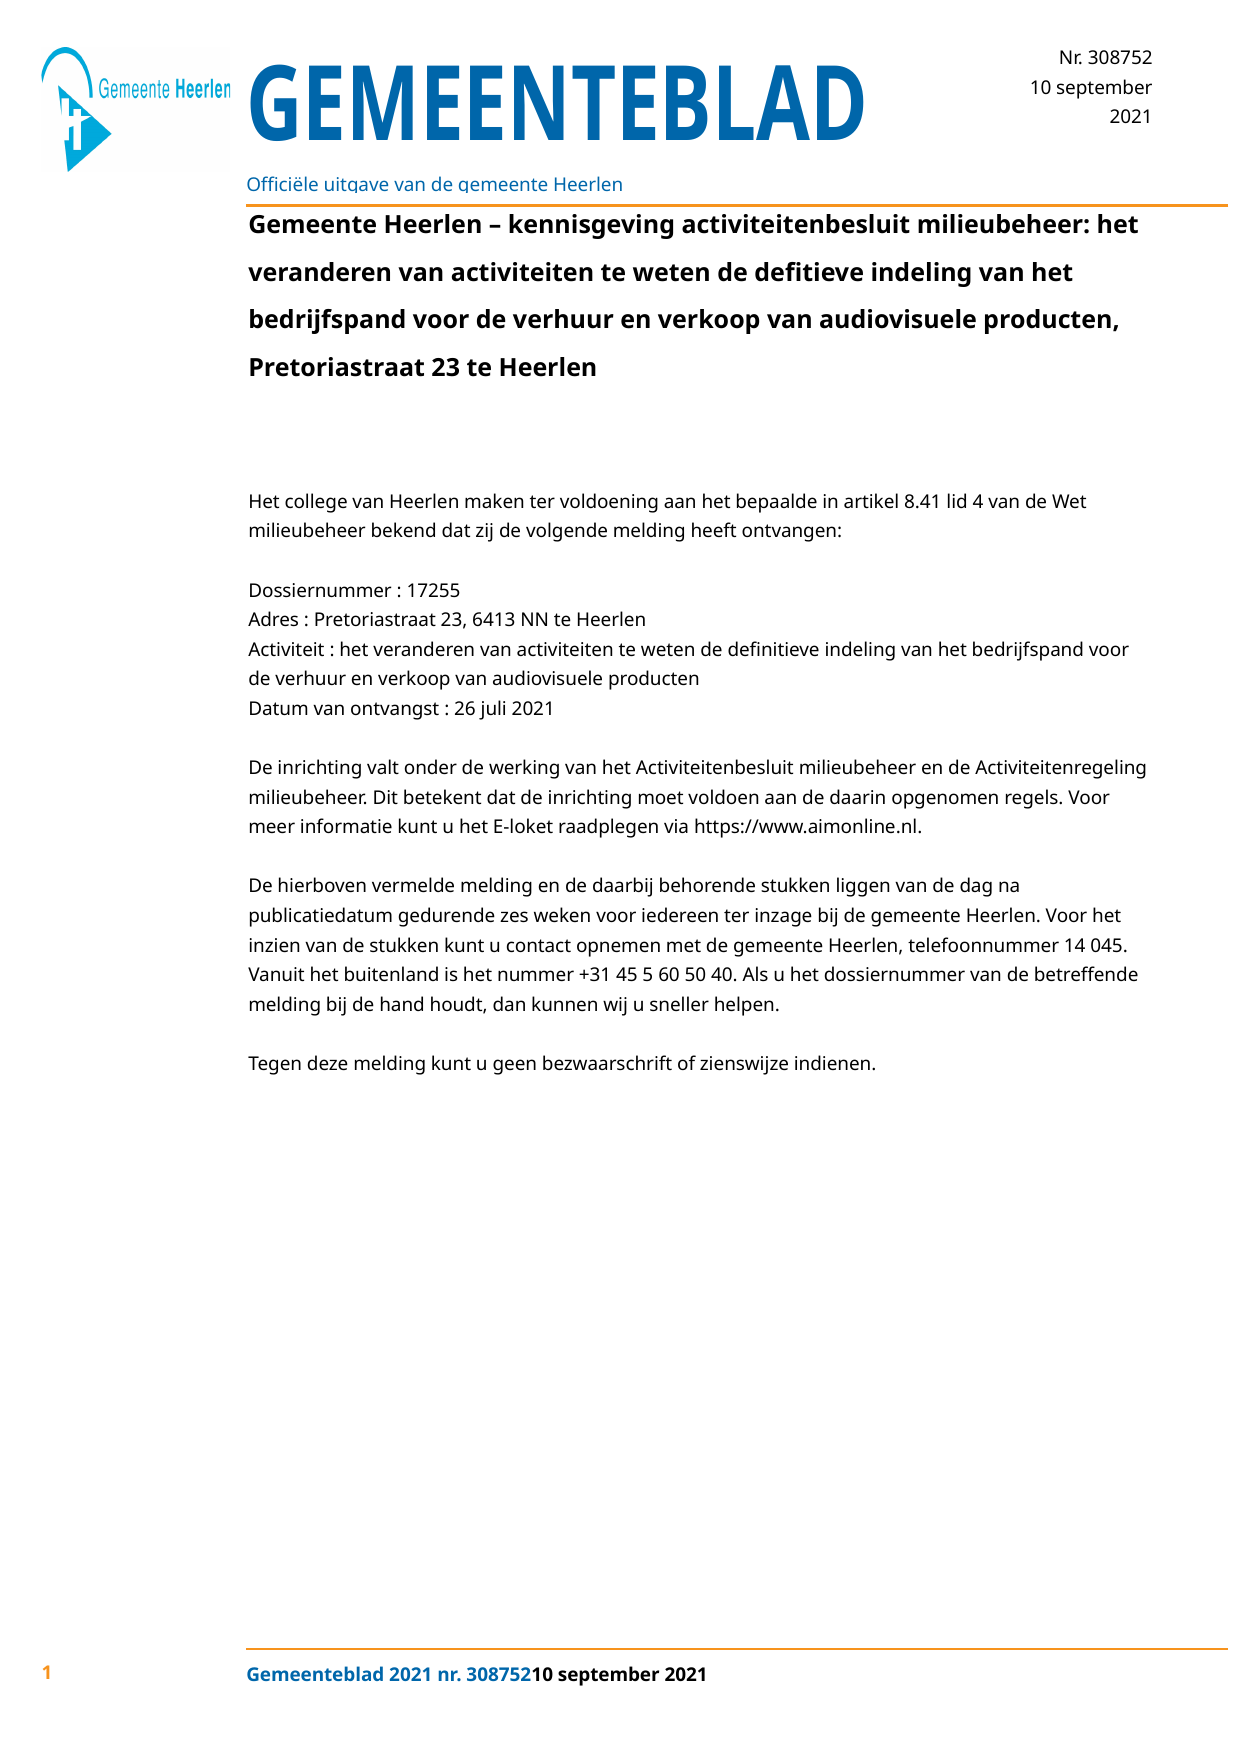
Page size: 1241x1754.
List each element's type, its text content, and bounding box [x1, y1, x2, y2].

text De hierboven vermelde melding en de daarbij behorende stukken liggen van de dag na publicatiedatum gedurende zes weken voor iedereen ter inzage bij de gemeente Heerlen. Voor het inzien van de stukken kunt u contact opnemen met de gemeente Heerlen, telefoonnummer 14 045. Vanuit het buitenland is het nummer +31 45 5 60 50 40. Als u het dossiernummer van de betreffende melding bij de hand houdt, dan kunnen wij u sneller helpen. [248, 873, 1152, 1017]
picture [41, 47, 231, 172]
text Activiteit : het veranderen van activiteiten te weten de definitieve indeling van het bedrijfspand voor de verhuur en verkoop van audiovisuele producten [248, 636, 1152, 691]
text Tegen deze melding kunt u geen bezwaarschrift of zienswijze indienen. [248, 1050, 1152, 1076]
text De inrichting valt onder de werking van het Activiteitenbesluit milieubeheer en de Activiteitenregeling milieubeheer. Dit betekent dat de inrichting moet voldoen aan de daarin opgenomen regels. Voor meer informatie kunt u het E-loket raadplegen via https://www.aimonline.nl. [248, 754, 1152, 839]
text Het college van Heerlen maken ter voldoening aan het bepaalde in artikel 8.41 lid 4 van de Wet milieubeheer bekend dat zij de volgende melding heeft ontvangen: [248, 488, 1152, 543]
picture [41, 47, 59, 70]
text Gemeente Heerlen – kennisgeving activiteitenbesluit milieubeheer: het veranderen van activiteiten te weten de defitieve indeling van het bedrijfspand voor de verhuur en verkoop van audiovisuele producten, Pretoriastraat 23 te Heerlen [248, 207, 1152, 384]
text Adres : Pretoriastraat 23, 6413 NN te Heerlen [248, 606, 1152, 632]
text Datum van ontvangst : 26 juli 2021 [248, 695, 1152, 721]
text Dossiernummer : 17255 [248, 577, 1152, 603]
